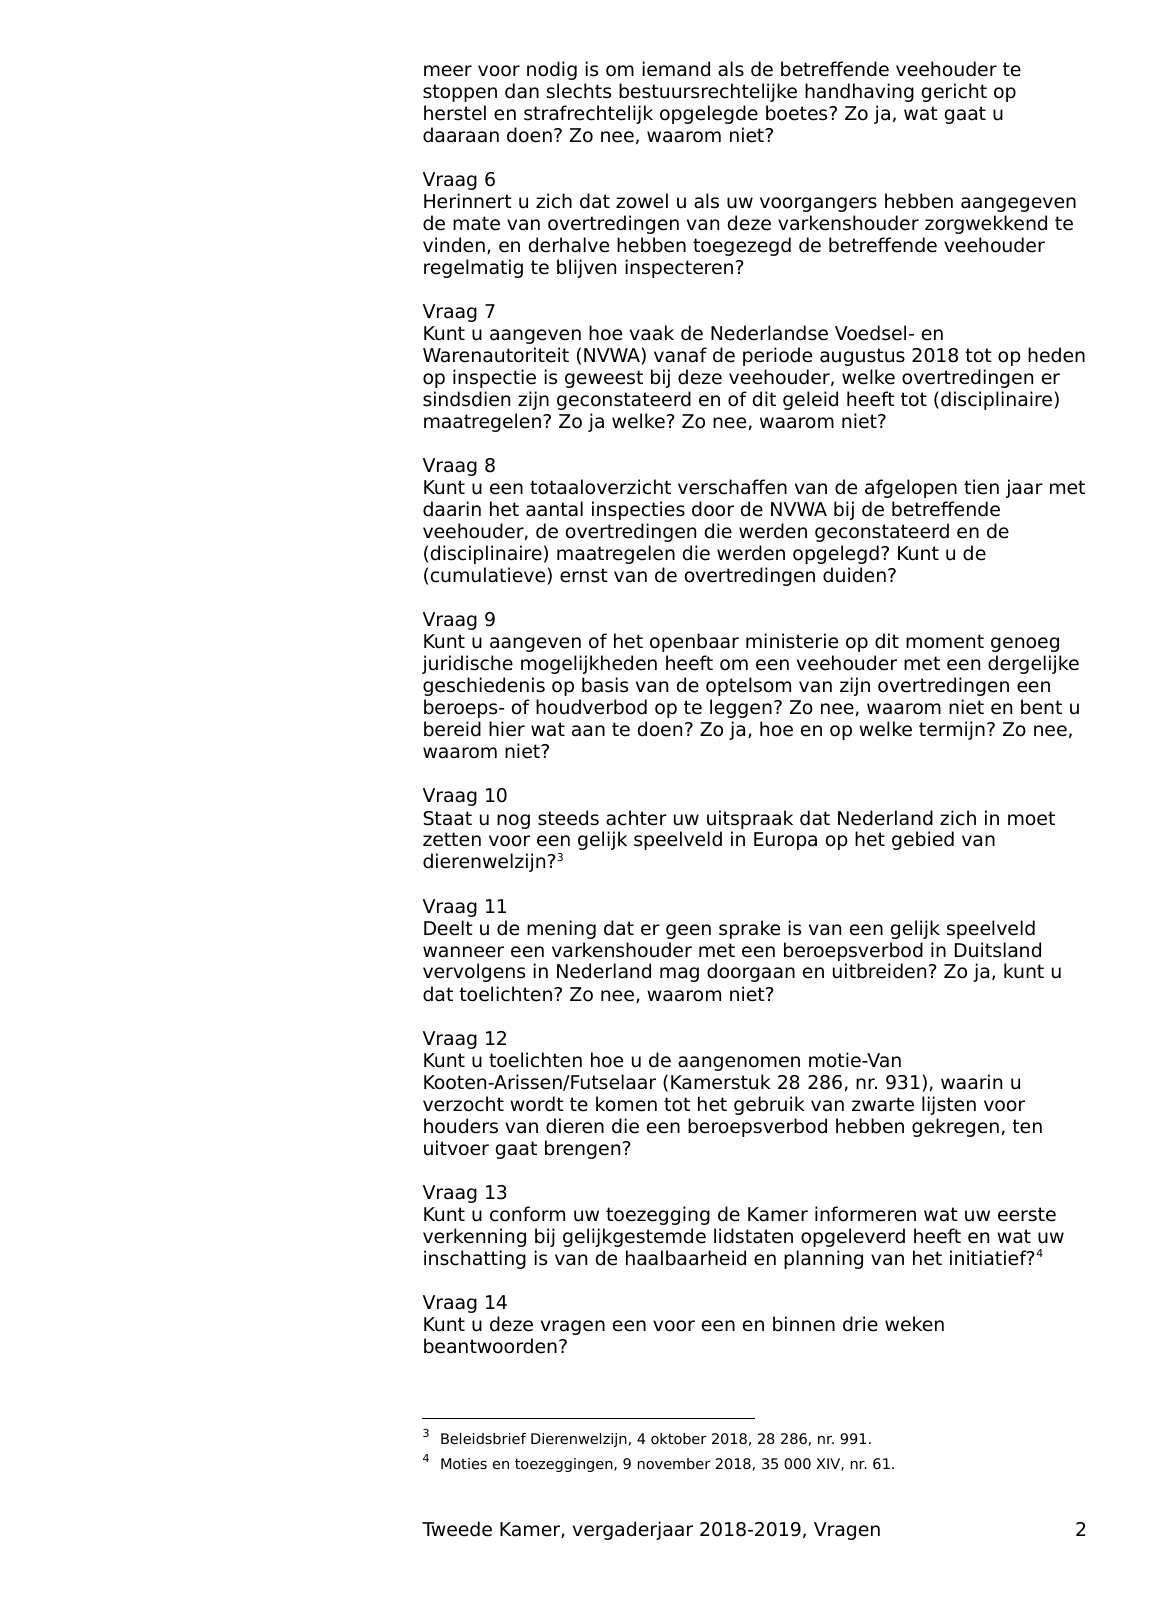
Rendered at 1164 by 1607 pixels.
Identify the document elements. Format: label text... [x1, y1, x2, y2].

text Staat u nog steeds achter uw uitspraak dat Nederland zich in moet zetten voor een gelijk speelveld in Europa op het gebied van dierenwelzijn? [422, 807, 1087, 873]
text Herinnert u zich dat zowel u als uw voorgangers hebben aangegeven de mate van overtredingen van deze varkenshouder zorgwekkend te vinden, en derhalve hebben toegezegd de betreffende veehouder regelmatig te blijven inspecteren? [422, 191, 1087, 279]
text Vraag 14 [422, 1292, 1087, 1314]
text Deelt u de mening dat er geen sprake is van een gelijk speelveld wanneer een varkenshouder met een beroepsverbod in Duitsland vervolgens in Nederland mag doorgaan en uitbreiden? Zo ja, kunt u dat toelichten? Zo nee, waarom niet? [422, 917, 1087, 1005]
text Kunt u een totaaloverzicht verschaffen van de afgelopen tien jaar met daarin het aantal inspecties door de NVWA bij de betreffende veehouder, de overtredingen die werden geconstateerd en de (disciplinaire) maatregelen die werden opgelegd? Kunt u de (cumulatieve) ernst van de overtredingen duiden? [422, 477, 1087, 587]
text Moties en toezeggingen, 9 november 2018, 35 000 XIV, nr. 61. [422, 1452, 1087, 1474]
text Vraag 8 [422, 455, 1087, 477]
text Vraag 13 [422, 1182, 1087, 1204]
text Vraag 9 [422, 609, 1087, 631]
text meer voor nodig is om iemand als de betreffende veehouder te stoppen dan slechts bestuursrechtelijke handhaving gericht op herstel en strafrechtelijk opgelegde boetes? Zo ja, wat gaat u daaraan doen? Zo nee, waarom niet? [422, 59, 1087, 147]
text Kunt u aangeven hoe vaak de Nederlandse Voedsel- en Warenautoriteit (NVWA) vanaf de periode augustus 2018 tot op heden op inspectie is geweest bij deze veehouder, welke overtredingen er sindsdien zijn geconstateerd en of dit geleid heeft tot (disciplinaire) maatregelen? Zo ja welke? Zo nee, waarom niet? [422, 323, 1087, 433]
text Kunt u aangeven of het openbaar ministerie op dit moment genoeg juridische mogelijkheden heeft om een veehouder met een dergelijke geschiedenis op basis van de optelsom van zijn overtredingen een beroeps- of houdverbod op te leggen? Zo nee, waarom niet en bent u bereid hier wat aan te doen? Zo ja, hoe en op welke termijn? Zo nee, waarom niet? [422, 631, 1087, 763]
text Beleidsbrief Dierenwelzijn, 4 oktober 2018, 28 286, nr. 991. [422, 1427, 1087, 1449]
text Kunt u toelichten hoe u de aangenomen motie-Van Kooten-Arissen/Futselaar (Kamerstuk 28 286, nr. 931), waarin u verzocht wordt te komen tot het gebruik van zwarte lijsten voor houders van dieren die een beroepsverbod hebben gekregen, ten uitvoer gaat brengen? [422, 1049, 1087, 1159]
text Vraag 12 [422, 1028, 1087, 1049]
text Kunt u conform uw toezegging de Kamer informeren wat uw eerste verkenning bij gelijkgestemde lidstaten opgeleverd heeft en wat uw inschatting is van de haalbaarheid en planning van het initiatief? [422, 1204, 1087, 1269]
text Vraag 7 [422, 301, 1087, 323]
text Vraag 6 [422, 169, 1087, 191]
text Vraag 10 [422, 785, 1087, 807]
text Vraag 11 [422, 896, 1087, 917]
text Kunt u deze vragen een voor een en binnen drie weken beantwoorden? [422, 1314, 1087, 1358]
